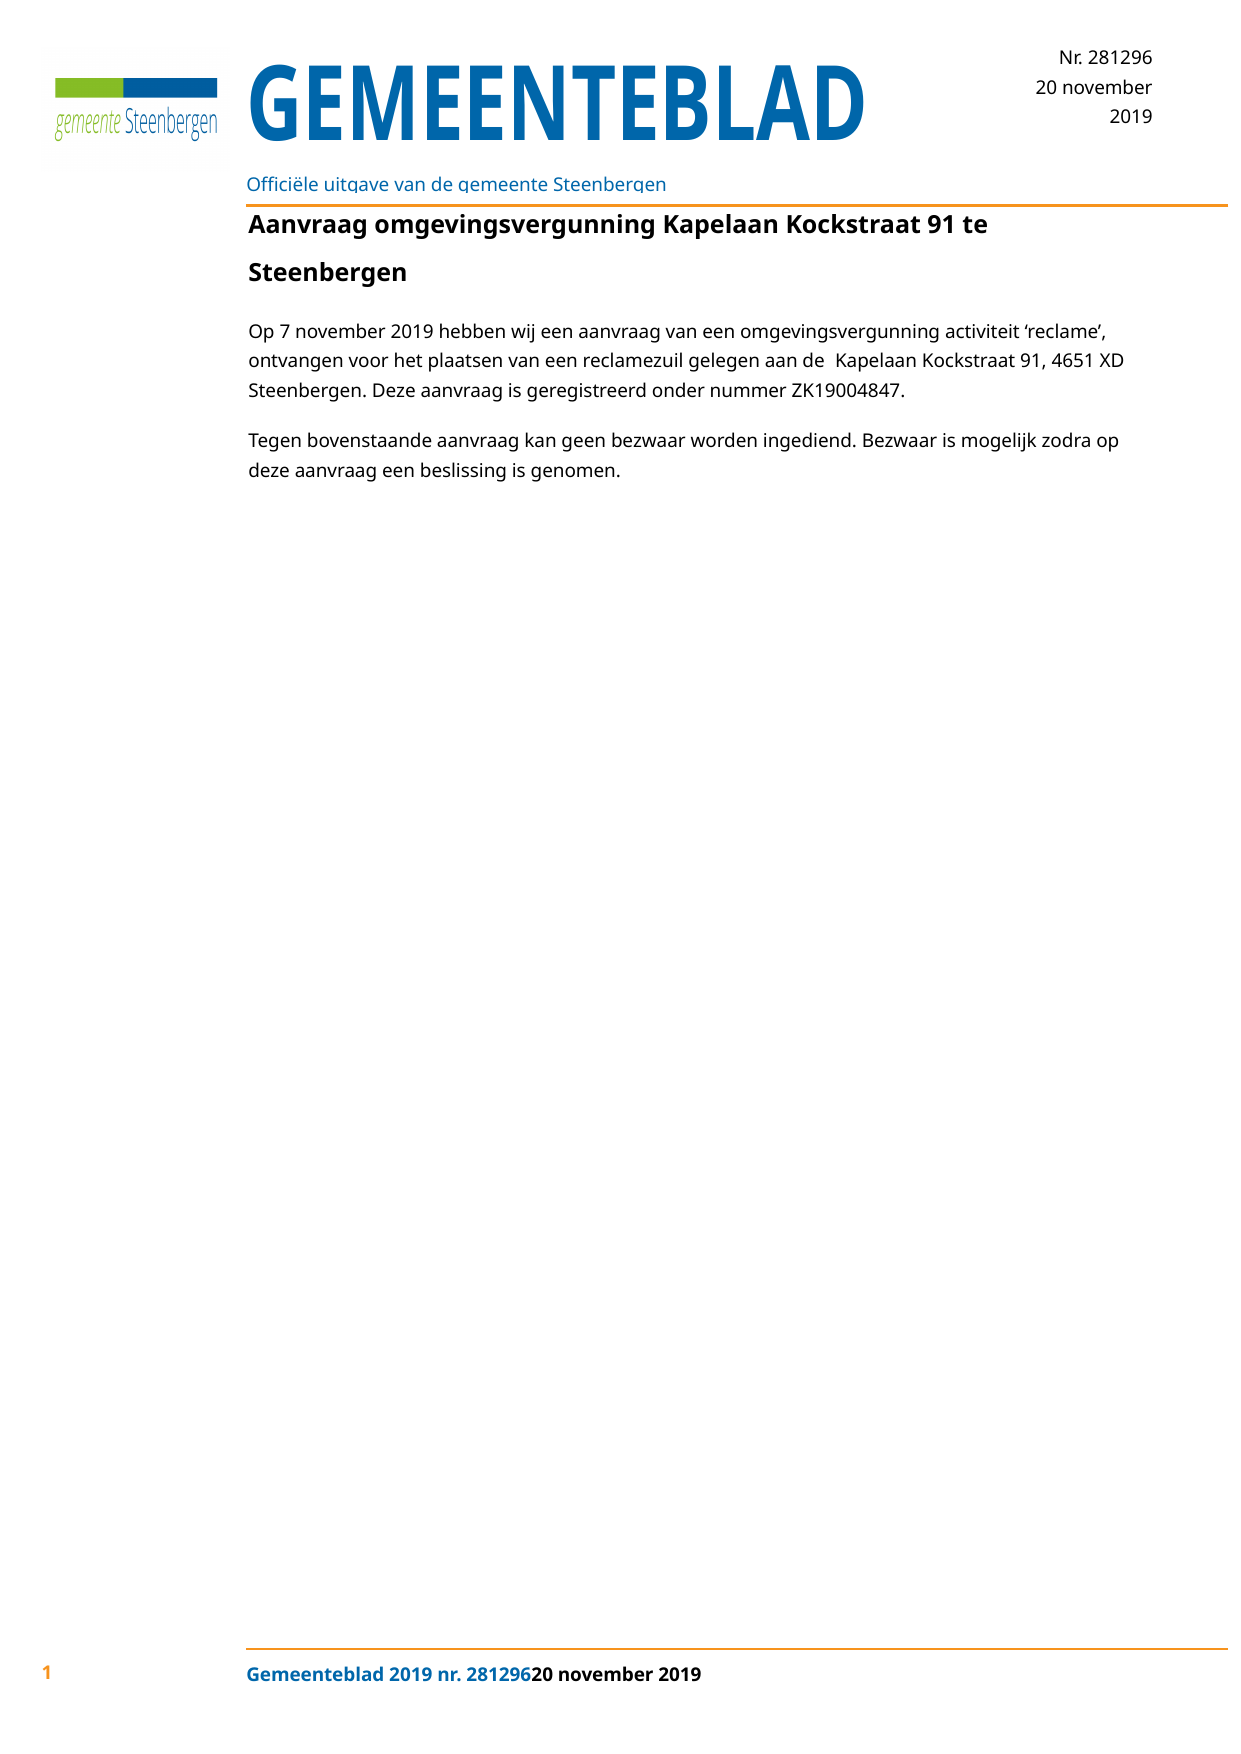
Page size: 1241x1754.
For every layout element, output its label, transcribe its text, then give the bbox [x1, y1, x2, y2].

text Op 7 november 2019 hebben wij een aanvraag van een omgevingsvergunning activiteit ‘reclame’, ontvangen voor het plaatsen van een reclamezuil gelegen aan de Kapelaan Kockstraat 91, 4651 XD Steenbergen. Deze aanvraag is geregistreerd onder nummer ZK19004847. [248, 318, 1152, 403]
picture [41, 47, 231, 172]
text Aanvraag omgevingsvergunning Kapelaan Kockstraat 91 te Steenbergen [248, 207, 1152, 288]
text Tegen bovenstaande aanvraag kan geen bezwaar worden ingediend. Bezwaar is mogelijk zodra op deze aanvraag een beslissing is genomen. [248, 427, 1152, 483]
